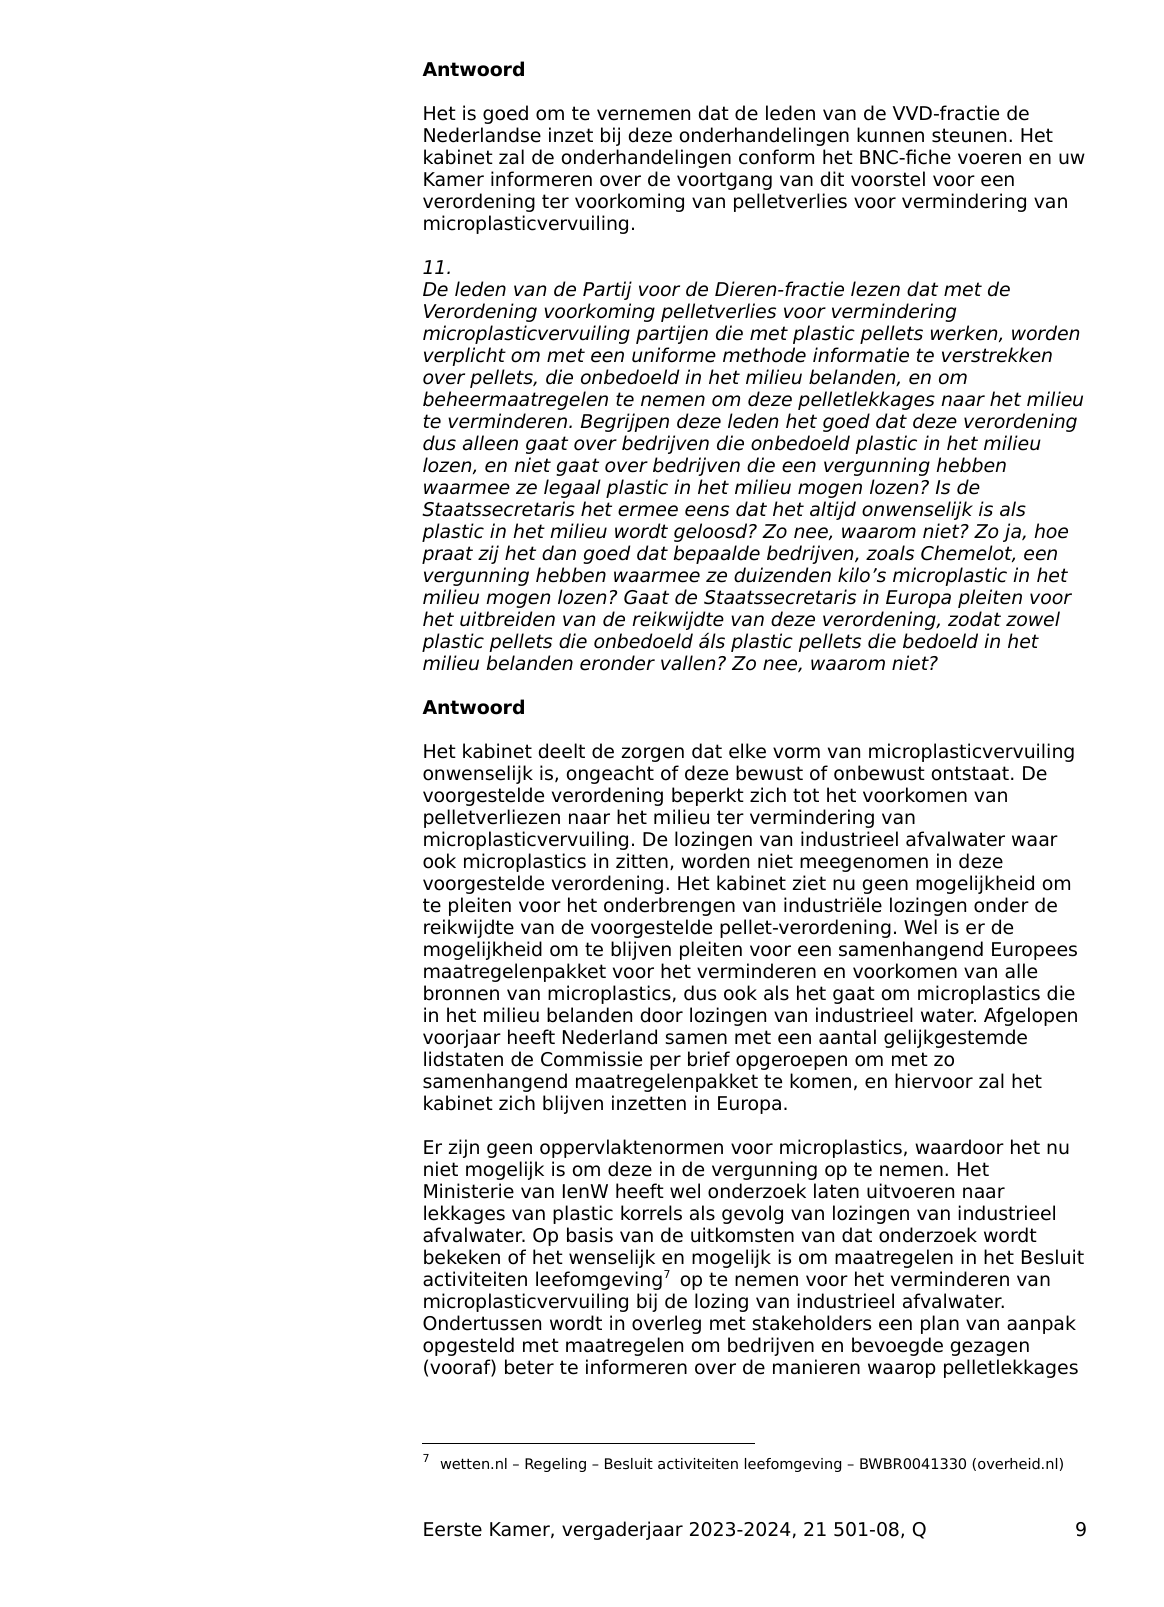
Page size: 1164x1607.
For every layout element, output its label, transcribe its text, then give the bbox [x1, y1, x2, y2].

subtitle Antwoord [422, 59, 1087, 81]
subtitle Antwoord [422, 697, 1087, 719]
text Het kabinet deelt de zorgen dat elke vorm van microplasticvervuiling onwenselijk is, ongeacht of deze bewust of onbewust ontstaat. De voorgestelde verordening beperkt zich tot het voorkomen van pelletverliezen naar het milieu ter vermindering van microplasticvervuiling. De lozingen van industrieel afvalwater waar ook microplastics in zitten, worden niet meegenomen in deze voorgestelde verordening. Het kabinet ziet nu geen mogelijkheid om te pleiten voor het onderbrengen van industriële lozingen onder de reikwijdte van de voorgestelde pellet-verordening. Wel is er de mogelijkheid om te blijven pleiten voor een samenhangend Europees maatregelenpakket voor het verminderen en voorkomen van alle bronnen van microplastics, dus ook als het gaat om microplastics die in het milieu belanden door lozingen van industrieel water. Afgelopen voorjaar heeft Nederland samen met een aantal gelijkgestemde lidstaten de Commissie per brief opgeroepen om met zo samenhangend maatregelenpakket te komen, en hiervoor zal het kabinet zich blijven inzetten in Europa. [422, 741, 1087, 1115]
text wetten.nl – Regeling – Besluit activiteiten leefomgeving – BWBR0041330 (overheid.nl) [422, 1452, 1087, 1474]
text De leden van de Partij voor de Dieren-fractie lezen dat met de Verordening voorkoming pelletverlies voor vermindering microplasticvervuiling partijen die met plastic pellets werken, worden verplicht om met een uniforme methode informatie te verstrekken over pellets, die onbedoeld in het milieu belanden, en om beheermaatregelen te nemen om deze pelletlekkages naar het milieu te verminderen. Begrijpen deze leden het goed dat deze verordening dus alleen gaat over bedrijven die onbedoeld plastic in het milieu lozen, en niet gaat over bedrijven die een vergunning hebben waarmee ze legaal plastic in het milieu mogen lozen? Is de Staatssecretaris het ermee eens dat het altijd onwenselijk is als plastic in het milieu wordt geloosd? Zo nee, waarom niet? Zo ja, hoe praat zij het dan goed dat bepaalde bedrijven, zoals Chemelot, een vergunning hebben waarmee ze duizenden kilo’s microplastic in het milieu mogen lozen? Gaat de Staatssecretaris in Europa pleiten voor het uitbreiden van de reikwijdte van deze verordening, zodat zowel plastic pellets die onbedoeld áls plastic pellets die bedoeld in het milieu belanden eronder vallen? Zo nee, waarom niet? [422, 279, 1087, 675]
text Het is goed om te vernemen dat de leden van de VVD-fractie de Nederlandse inzet bij deze onderhandelingen kunnen steunen. Het kabinet zal de onderhandelingen conform het BNC-fiche voeren en uw Kamer informeren over de voortgang van dit voorstel voor een verordening ter voorkoming van pelletverlies voor vermindering van microplasticvervuiling. [422, 103, 1087, 235]
text Er zijn geen oppervlaktenormen voor microplastics, waardoor het nu niet mogelijk is om deze in de vergunning op te nemen. Het Ministerie van IenW heeft wel onderzoek laten uitvoeren naar lekkages van plastic korrels als gevolg van lozingen van industrieel afvalwater. Op basis van de uitkomsten van dat onderzoek wordt bekeken of het wenselijk en mogelijk is om maatregelen in het Besluit activiteiten leefomgeving op te nemen voor het verminderen van microplasticvervuiling bij de lozing van industrieel afvalwater. Ondertussen wordt in overleg met stakeholders een plan van aanpak opgesteld met maatregelen om bedrijven en bevoegde gezagen (vooraf) beter te informeren over de manieren waarop pelletlekkages [422, 1137, 1087, 1379]
text 11. [422, 257, 1087, 279]
